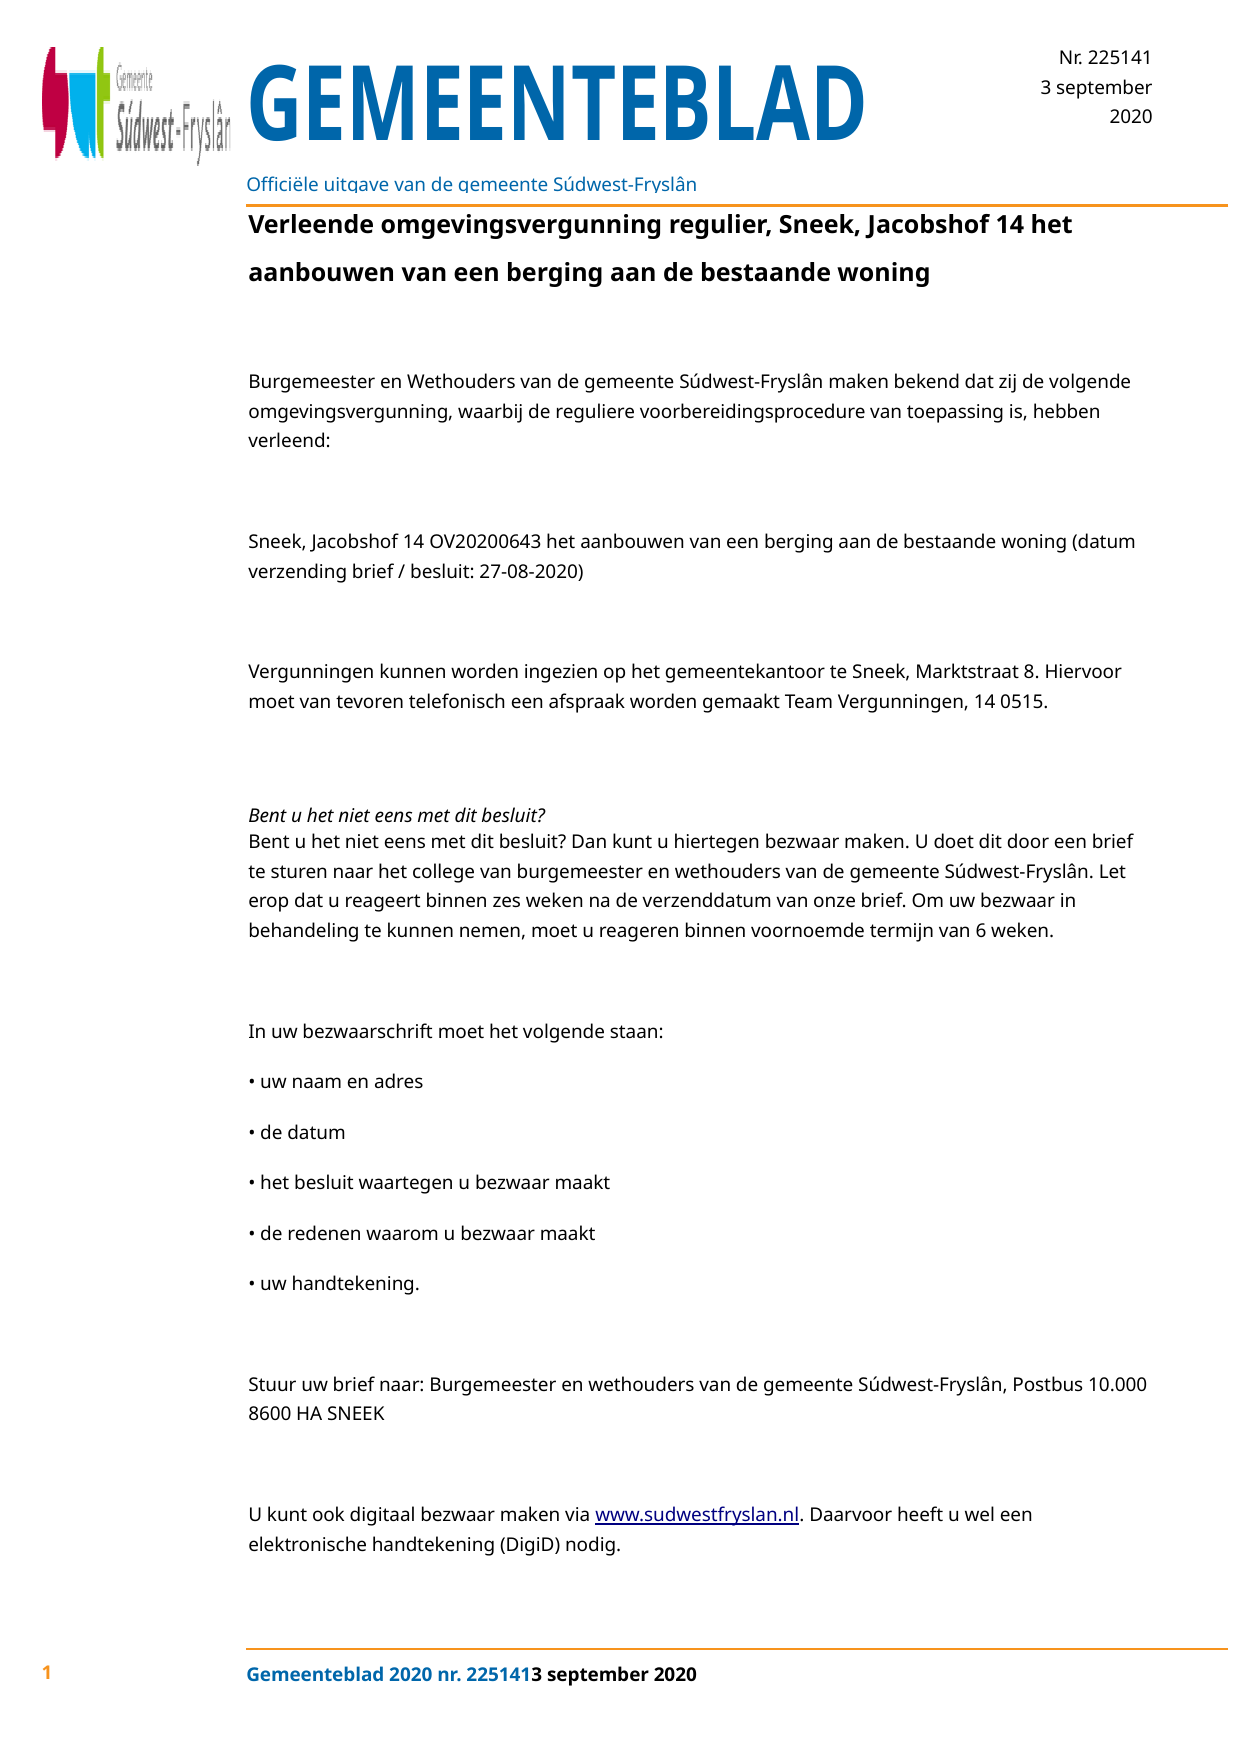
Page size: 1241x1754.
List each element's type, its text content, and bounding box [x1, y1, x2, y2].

text • de redenen waarom u bezwaar maakt [248, 1220, 1152, 1245]
text Sneek, Jacobshof 14 OV20200643 het aanbouwen van een berging aan de bestaande woning (datum verzending brief / besluit: 27-08-2020) [248, 528, 1152, 584]
text • uw naam en adres [248, 1068, 1152, 1094]
text Vergunningen kunnen worden ingezien op het gemeentekantoor te Sneek, Marktstraat 8. Hiervoor moet van tevoren telefonisch een afspraak worden gemaakt Team Vergunningen, 14 0515. [248, 659, 1152, 714]
text Burgemeester en Wethouders van de gemeente Súdwest-Fryslân maken bekend dat zij de volgende omgevingsvergunning, waarbij de reguliere voorbereidingsprocedure van toepassing is, hebben verleend: [248, 368, 1152, 453]
text • het besluit waartegen u bezwaar maakt [248, 1169, 1152, 1195]
picture [41, 47, 231, 172]
text In uw bezwaarschrift moet het volgende staan: [248, 1018, 1152, 1044]
text • de datum [248, 1119, 1152, 1144]
text Verleende omgevingsvergunning regulier, Sneek, Jacobshof 14 het aanbouwen van een berging aan de bestaande woning [248, 207, 1152, 288]
text U kunt ook digitaal bezwaar maken via www.sudwestfryslan.nl. Daarvoor heeft u wel een elektronische handtekening (DigiD) nodig. [248, 1501, 1152, 1557]
text Bent u het niet eens met dit besluit? [248, 803, 1152, 828]
text • uw handtekening. [248, 1270, 1152, 1296]
text Stuur uw brief naar: Burgemeester en wethouders van de gemeente Súdwest-Fryslân, Postbus 10.000 8600 HA SNEEK [248, 1371, 1152, 1426]
text Bent u het niet eens met dit besluit? Dan kunt u hiertegen bezwaar maken. U doet dit door een brief te sturen naar het college van burgemeester en wethouders van de gemeente Súdwest-Fryslân. Let erop dat u reageert binnen zes weken na de verzenddatum van onze brief. Om uw bezwaar in behandeling te kunnen nemen, moet u reageren binnen voornoemde termijn van 6 weken. [248, 828, 1152, 943]
